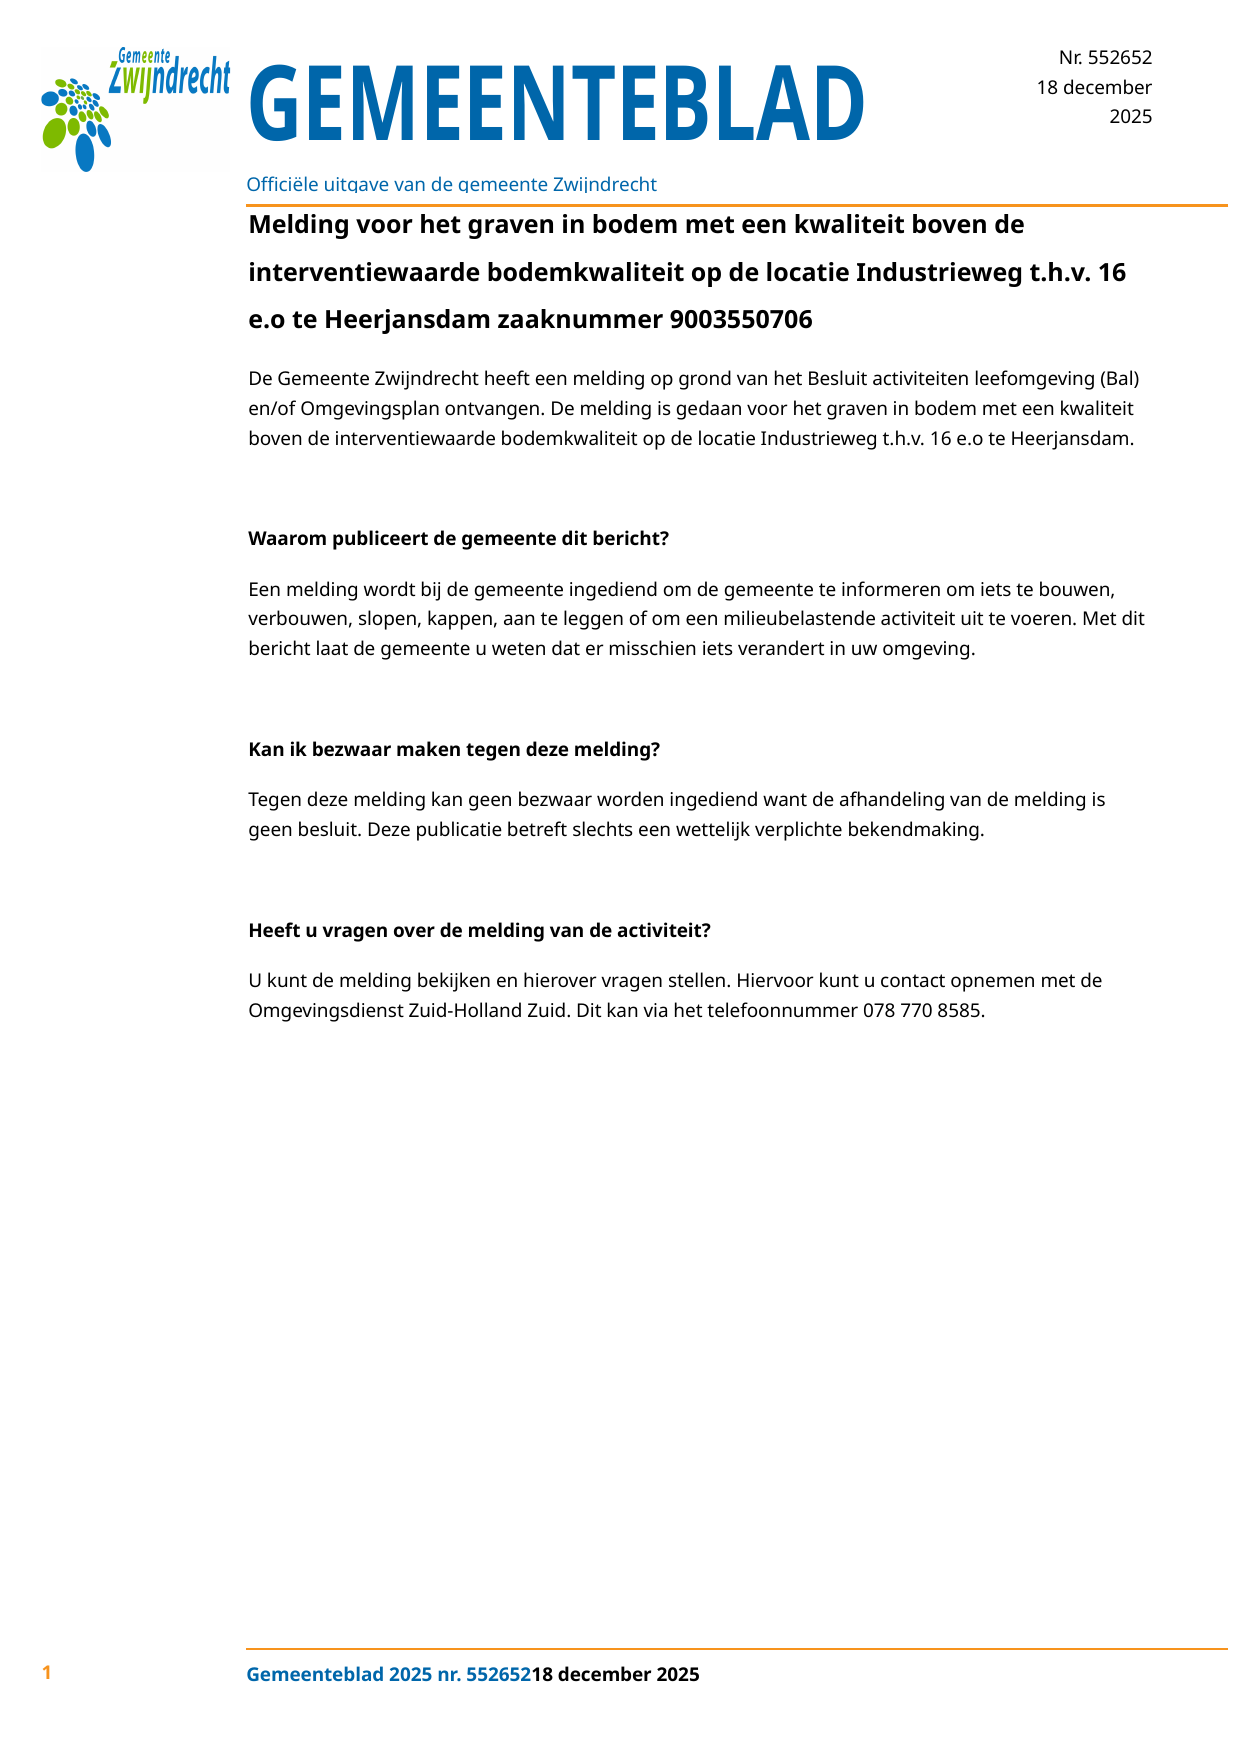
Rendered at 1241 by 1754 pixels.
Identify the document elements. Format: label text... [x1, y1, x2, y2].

text U kunt de melding bekijken en hierover vragen stellen. Hiervoor kunt u contact opnemen met de Omgevingsdienst Zuid-Holland Zuid. Dit kan via het telefoonnummer 078 770 8585. [248, 967, 1152, 1022]
text Heeft u vragen over de melding van de activiteit? [248, 917, 1152, 942]
text Melding voor het graven in bodem met een kwaliteit boven de interventiewaarde bodemkwaliteit op de locatie Industrieweg t.h.v. 16 e.o te Heerjansdam zaaknummer 9003550706 [248, 207, 1152, 336]
text Kan ik bezwaar maken tegen deze melding? [248, 736, 1152, 762]
text Tegen deze melding kan geen bezwaar worden ingediend want de afhandeling van de melding is geen besluit. Deze publicatie betreft slechts een wettelijk verplichte bekendmaking. [248, 786, 1152, 842]
picture [41, 47, 231, 172]
text Waarom publiceert de gemeente dit bericht? [248, 526, 1152, 551]
text Een melding wordt bij de gemeente ingediend om de gemeente te informeren om iets te bouwen, verbouwen, slopen, kappen, aan te leggen of om een milieubelastende activiteit uit te voeren. Met dit bericht laat de gemeente u weten dat er misschien iets verandert in uw omgeving. [248, 576, 1152, 661]
text De Gemeente Zwijndrecht heeft een melding op grond van het Besluit activiteiten leefomgeving (Bal) en/of Omgevingsplan ontvangen. De melding is gedaan voor het graven in bodem met een kwaliteit boven de interventiewaarde bodemkwaliteit op de locatie Industrieweg t.h.v. 16 e.o te Heerjansdam. [248, 366, 1152, 450]
